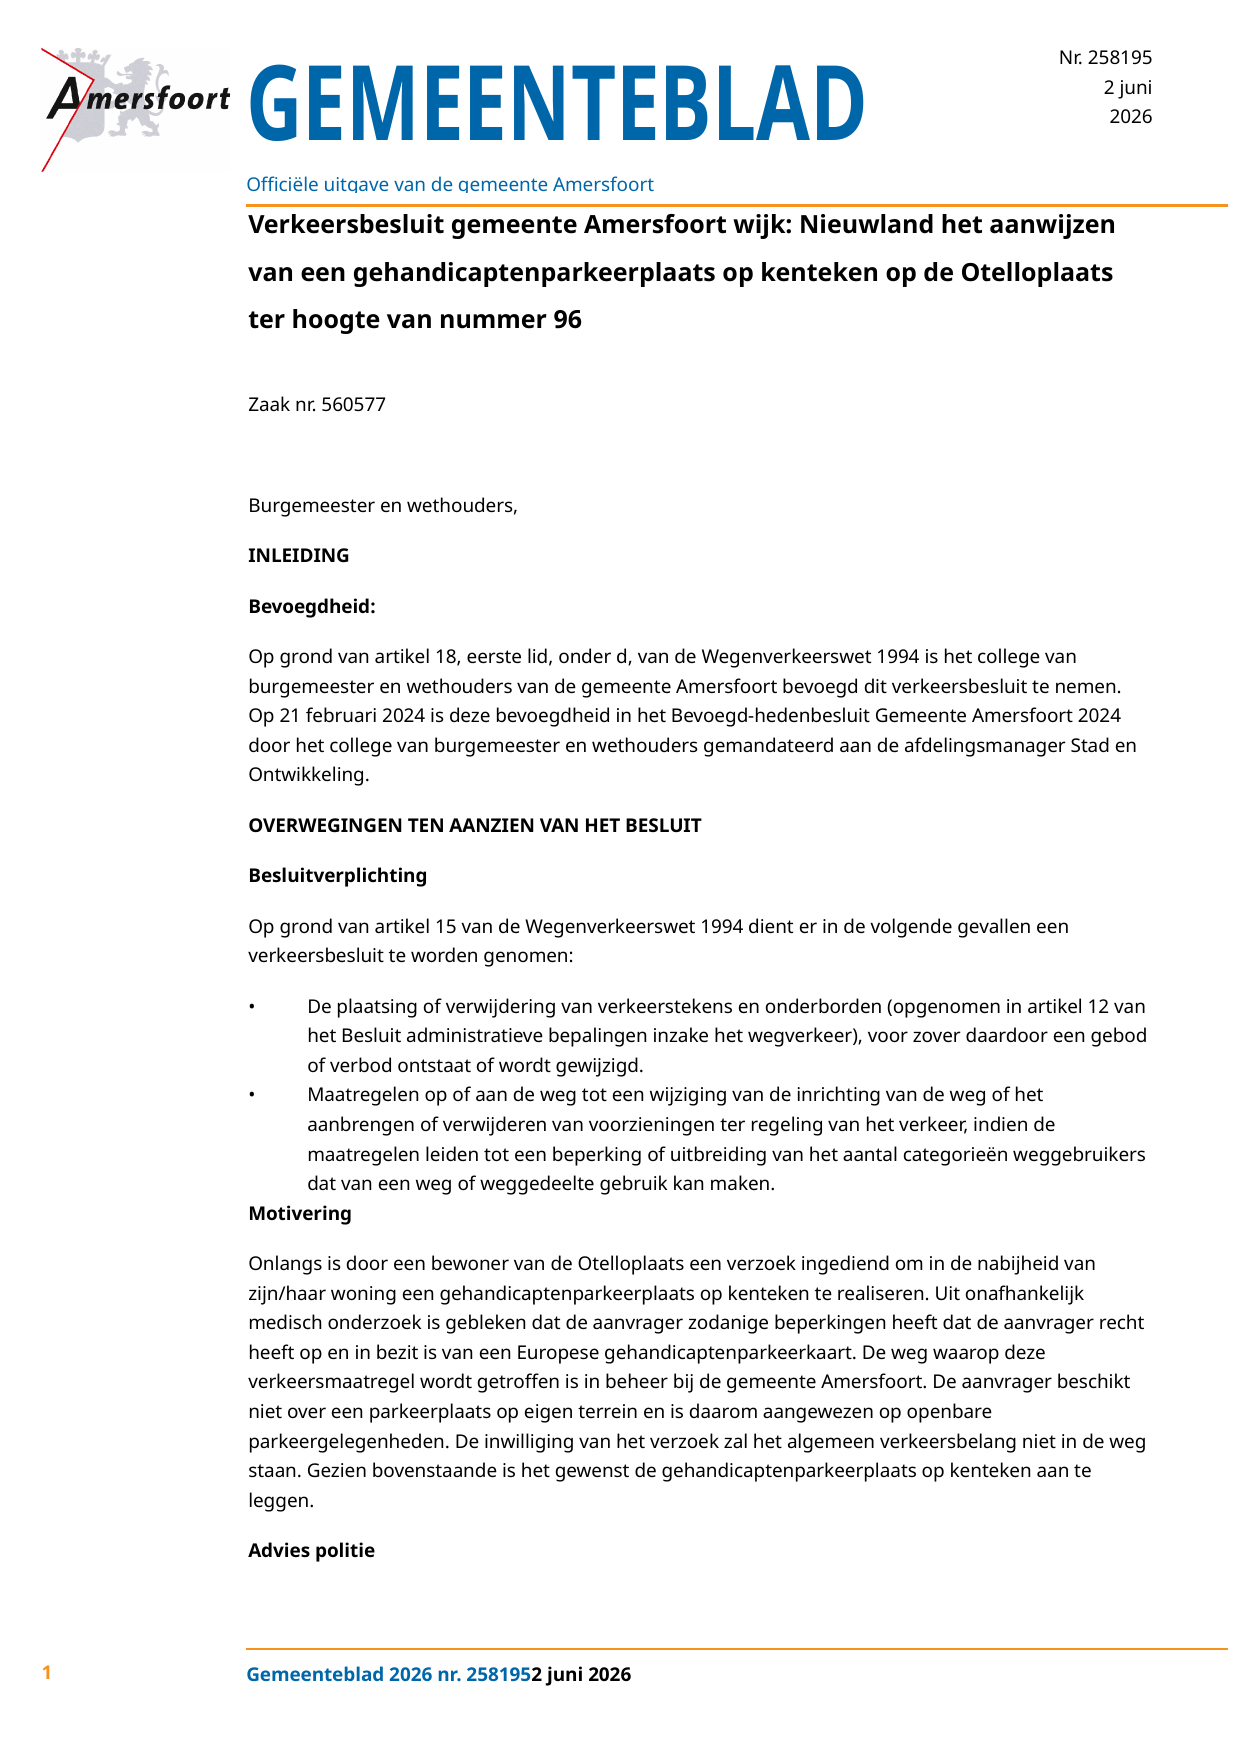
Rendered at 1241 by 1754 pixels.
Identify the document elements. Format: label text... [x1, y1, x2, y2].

text Zaak nr. 560577 [248, 391, 1152, 417]
text OVERWEGINGEN TEN AANZIEN VAN HET BESLUIT [248, 812, 1152, 838]
text INLEIDING [248, 542, 1152, 568]
text Verkeersbesluit gemeente Amersfoort wijk: Nieuwland het aanwijzen van een gehandicaptenparkeerplaats op kenteken op de Otelloplaats ter hoogte van nummer 96 [248, 207, 1152, 336]
text Bevoegdheid: [248, 593, 1152, 619]
list Maatregelen op of aan de weg tot een wijziging van de inrichting van de weg of het aanbrengen of verwijderen van voorzieningen ter regeling van het verkeer, indien de maatregelen leiden tot een beperking of uitbreiding van het aantal categorieën weggebruikers dat van een weg of weggedeelte gebruik kan maken. [248, 1082, 1152, 1196]
text Motivering [248, 1200, 1152, 1226]
text Besluitverplichting [248, 862, 1152, 888]
picture [41, 47, 231, 172]
list De plaatsing of verwijdering van verkeerstekens en onderborden (opgenomen in artikel 12 van het Besluit administratieve bepalingen inzake het wegverkeer), voor zover daardoor een gebod of verbod ontstaat of wordt gewijzigd. [248, 993, 1152, 1078]
text Op grond van artikel 15 van de Wegenverkeerswet 1994 dient er in de volgende gevallen een verkeersbesluit te worden genomen: [248, 913, 1152, 968]
text Burgemeester en wethouders, [248, 492, 1152, 518]
text Onlangs is door een bewoner van de Otelloplaats een verzoek ingediend om in de nabijheid van zijn/haar woning een gehandicaptenparkeerplaats op kenteken te realiseren. Uit onafhankelijk medisch onderzoek is gebleken dat de aanvrager zodanige beperkingen heeft dat de aanvrager recht heeft op en in bezit is van een Europese gehandicaptenparkeerkaart. De weg waarop deze verkeersmaatregel wordt getroffen is in beheer bij de gemeente Amersfoort. De aanvrager beschikt niet over een parkeerplaats op eigen terrein en is daarom aangewezen op openbare parkeergelegenheden. De inwilliging van het verzoek zal het algemeen verkeersbelang niet in de weg staan. Gezien bovenstaande is het gewenst de gehandicaptenparkeerplaats op kenteken aan te leggen. [248, 1250, 1152, 1513]
text Op grond van artikel 18, eerste lid, onder d, van de Wegenverkeerswet 1994 is het college van burgemeester en wethouders van de gemeente Amersfoort bevoegd dit verkeersbesluit te nemen. Op 21 februari 2024 is deze bevoegdheid in het Bevoegd-hedenbesluit Gemeente Amersfoort 2024 door het college van burgemeester en wethouders gemandateerd aan de afdelingsmanager Stad en Ontwikkeling. [248, 643, 1152, 787]
text Advies politie [248, 1537, 1152, 1563]
